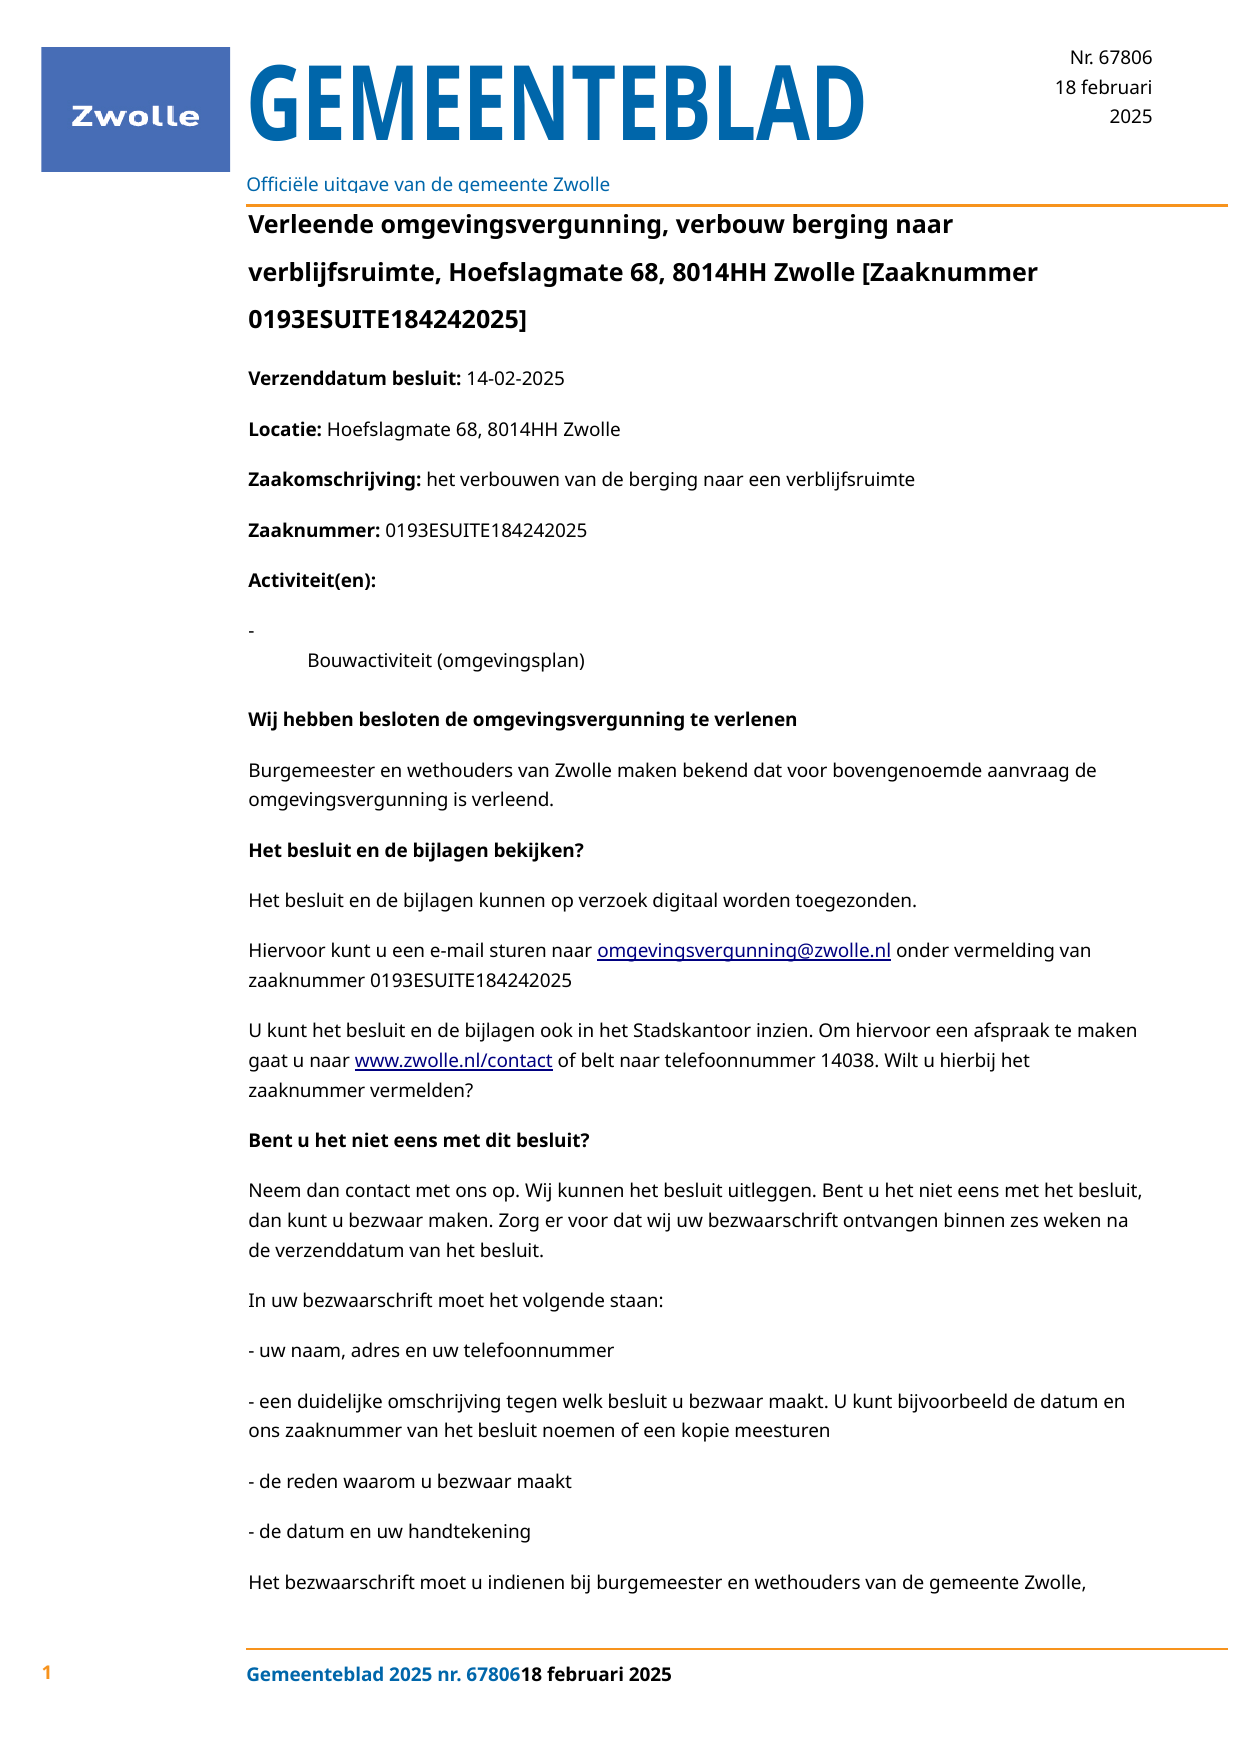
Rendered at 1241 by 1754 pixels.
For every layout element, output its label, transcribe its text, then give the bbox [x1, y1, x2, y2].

text Het bezwaarschrift moet u indienen bij burgemeester en wethouders van de gemeente Zwolle, [248, 1569, 1152, 1594]
text Zaakomschrijving: het verbouwen van de berging naar een verblijfsruimte [248, 466, 1152, 492]
text - een duidelijke omschrijving tegen welk besluit u bezwaar maakt. U kunt bijvoorbeeld de datum en ons zaaknummer van het besluit noemen of een kopie meesturen [248, 1388, 1152, 1443]
text - de datum en uw handtekening [248, 1518, 1152, 1544]
text - uw naam, adres en uw telefoonnummer [248, 1338, 1152, 1363]
text In uw bezwaarschrift moet het volgende staan: [248, 1287, 1152, 1313]
text U kunt het besluit en de bijlagen ook in het Stadskantoor inzien. Om hiervoor een afspraak te maken gaat u naar www.zwolle.nl/contact of belt naar telefoonnummer 14038. Wilt u hierbij het zaaknummer vermelden? [248, 1018, 1152, 1102]
text Zaaknummer: 0193ESUITE184242025 [248, 517, 1152, 542]
text Verzenddatum besluit: 14-02-2025 [248, 366, 1152, 391]
list Bouwactiviteit (omgevingsplan) [248, 647, 1152, 673]
picture [41, 47, 231, 172]
text Het besluit en de bijlagen kunnen op verzoek digitaal worden toegezonden. [248, 887, 1152, 913]
text Locatie: Hoefslagmate 68, 8014HH Zwolle [248, 416, 1152, 442]
text Het besluit en de bijlagen bekijken? [248, 837, 1152, 862]
text - de reden waarom u bezwaar maakt [248, 1468, 1152, 1494]
text Verleende omgevingsvergunning, verbouw berging naar verblijfsruimte, Hoefslagmate 68, 8014HH Zwolle [Zaaknummer 0193ESUITE184242025] [248, 207, 1152, 336]
text Neem dan contact met ons op. Wij kunnen het besluit uitleggen. Bent u het niet eens met het besluit, dan kunt u bezwaar maken. Zorg er voor dat wij uw bezwaarschrift ontvangen binnen zes weken na de verzenddatum van het besluit. [248, 1178, 1152, 1262]
text Activiteit(en): [248, 567, 1152, 593]
text Wij hebben besloten de omgevingsvergunning te verlenen [248, 706, 1152, 732]
text Hiervoor kunt u een e-mail sturen naar omgevingsvergunning@zwolle.nl onder vermelding van zaaknummer 0193ESUITE184242025 [248, 938, 1152, 993]
text Burgemeester en wethouders van Zwolle maken bekend dat voor bovengenoemde aanvraag de omgevingsvergunning is verleend. [248, 757, 1152, 812]
text Bent u het niet eens met dit besluit? [248, 1127, 1152, 1153]
